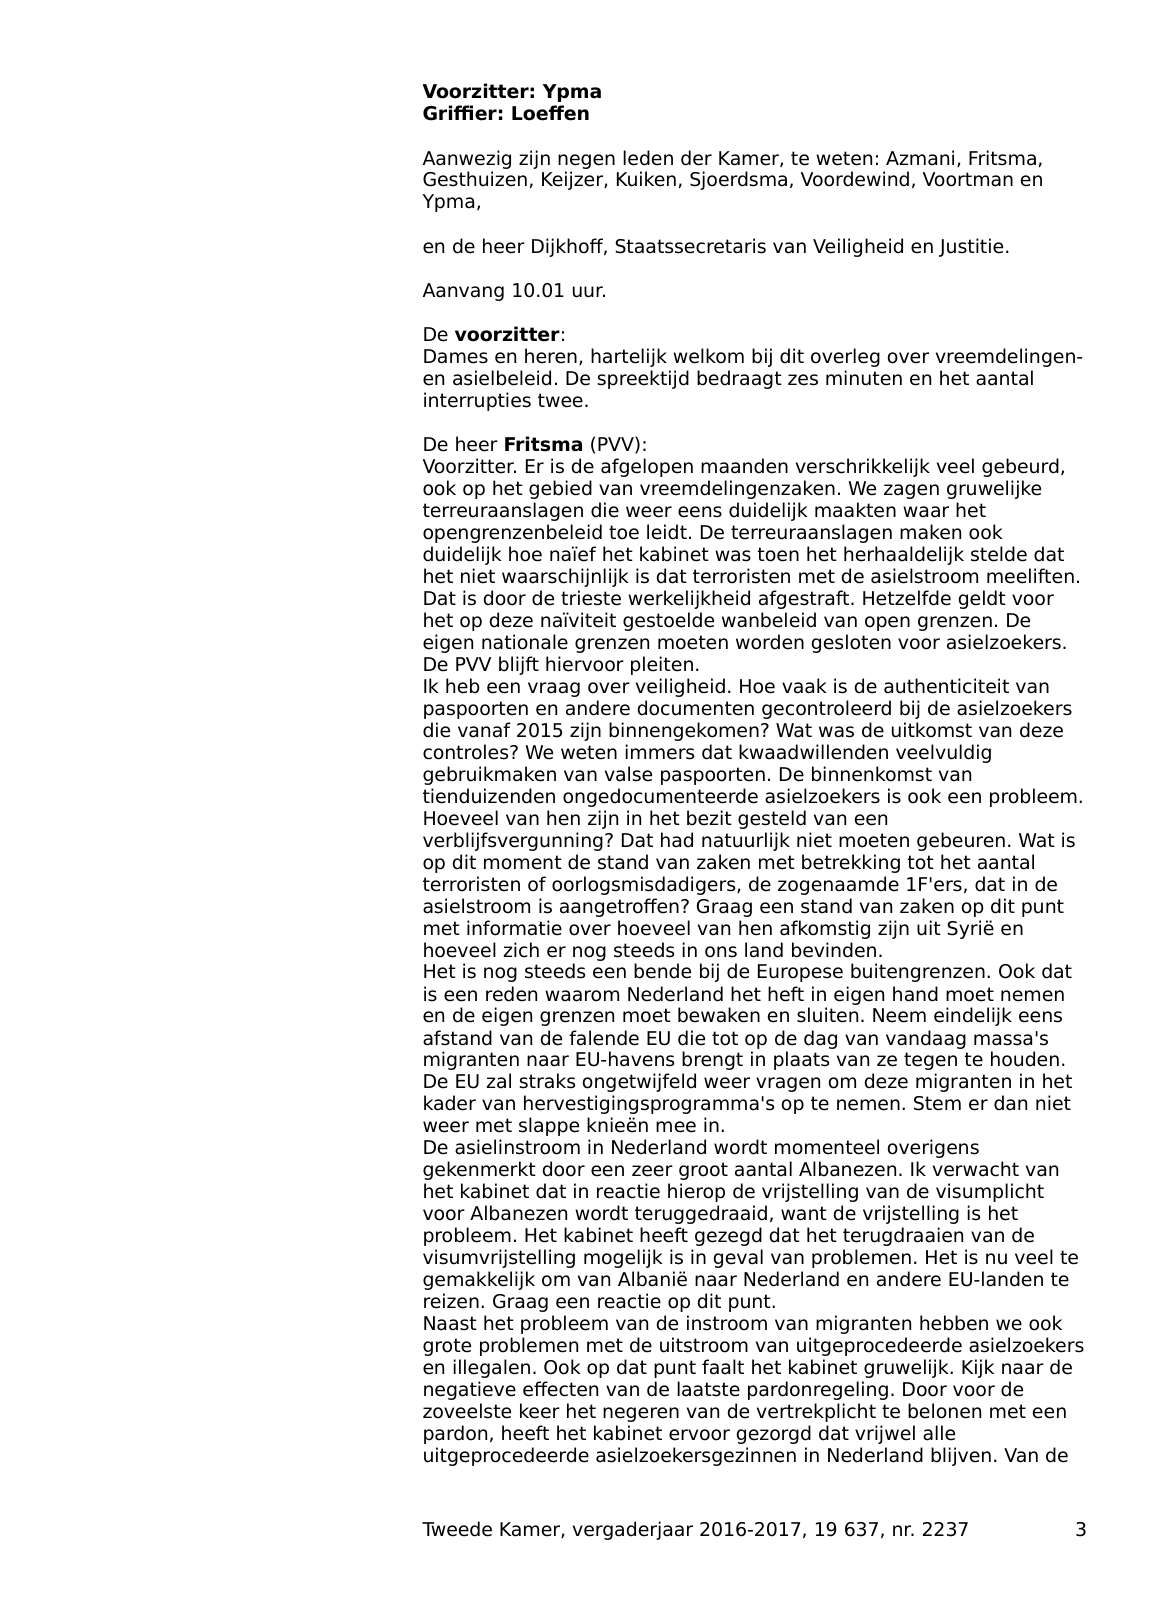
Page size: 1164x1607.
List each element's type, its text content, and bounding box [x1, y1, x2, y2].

text Voorzitter. Er is de afgelopen maanden verschrikkelijk veel gebeurd, ook op het gebied van vreemdelingenzaken. We zagen gruwelijke terreuraanslagen die weer eens duidelijk maakten waar het opengrenzenbeleid toe leidt. De terreuraanslagen maken ook duidelijk hoe naïef het kabinet was toen het herhaaldelijk stelde dat het niet waarschijnlijk is dat terroristen met de asielstroom meeliften. Dat is door de trieste werkelijkheid afgestraft. Hetzelfde geldt voor het op deze naïviteit gestoelde wanbeleid van open grenzen. De eigen nationale grenzen moeten worden gesloten voor asielzoekers. De PVV blijft hiervoor pleiten. [422, 456, 1087, 676]
text De heer Fritsma (PVV): [422, 434, 1087, 456]
text en de heer Dijkhoff, Staatssecretaris van Veiligheid en Justitie. [422, 236, 1087, 257]
text Naast het probleem van de instroom van migranten hebben we ook grote problemen met de uitstroom van uitgeprocedeerde asielzoekers en illegalen. Ook op dat punt faalt het kabinet gruwelijk. Kijk naar de negatieve effecten van de laatste pardonregeling. Door voor de zoveelste keer het negeren van de vertrekplicht te belonen met een pardon, heeft het kabinet ervoor gezorgd dat vrijwel alle uitgeprocedeerde asielzoekersgezinnen in Nederland blijven. Van de [422, 1313, 1087, 1467]
text Dames en heren, hartelijk welkom bij dit overleg over vreemdelingen- en asielbeleid. De spreektijd bedraagt zes minuten en het aantal interrupties twee. [422, 346, 1087, 412]
text Voorzitter: Ypma [422, 81, 1087, 103]
text Ik heb een vraag over veiligheid. Hoe vaak is de authenticiteit van paspoorten en andere documenten gecontroleerd bij de asielzoekers die vanaf 2015 zijn binnengekomen? Wat was de uitkomst van deze controles? We weten immers dat kwaadwillenden veelvuldig gebruikmaken van valse paspoorten. De binnenkomst van tienduizenden ongedocumenteerde asielzoekers is ook een probleem. Hoeveel van hen zijn in het bezit gesteld van een verblijfsvergunning? Dat had natuurlijk niet moeten gebeuren. Wat is op dit moment de stand van zaken met betrekking tot het aantal terroristen of oorlogsmisdadigers, de zogenaamde 1F'ers, dat in de asielstroom is aangetroffen? Graag een stand van zaken op dit punt met informatie over hoeveel van hen afkomstig zijn uit Syrië en hoeveel zich er nog steeds in ons land bevinden. [422, 676, 1087, 961]
text Griffier: Loeffen [422, 103, 1087, 125]
text Aanvang 10.01 uur. [422, 280, 1087, 302]
text De asielinstroom in Nederland wordt momenteel overigens gekenmerkt door een zeer groot aantal Albanezen. Ik verwacht van het kabinet dat in reactie hierop de vrijstelling van de visumplicht voor Albanezen wordt teruggedraaid, want de vrijstelling is het probleem. Het kabinet heeft gezegd dat het terugdraaien van de visumvrijstelling mogelijk is in geval van problemen. Het is nu veel te gemakkelijk om van Albanië naar Nederland en andere EU-landen te reizen. Graag een reactie op dit punt. [422, 1137, 1087, 1313]
text Aanwezig zijn negen leden der Kamer, te weten: Azmani, Fritsma, Gesthuizen, Keijzer, Kuiken, Sjoerdsma, Voordewind, Voortman en Ypma, [422, 147, 1087, 213]
text De voorzitter: [422, 324, 1087, 346]
text Het is nog steeds een bende bij de Europese buitengrenzen. Ook dat is een reden waarom Nederland het heft in eigen hand moet nemen en de eigen grenzen moet bewaken en sluiten. Neem eindelijk eens afstand van de falende EU die tot op de dag van vandaag massa's migranten naar EU-havens brengt in plaats van ze tegen te houden. De EU zal straks ongetwijfeld weer vragen om deze migranten in het kader van hervestigingsprogramma's op te nemen. Stem er dan niet weer met slappe knieën mee in. [422, 961, 1087, 1137]
